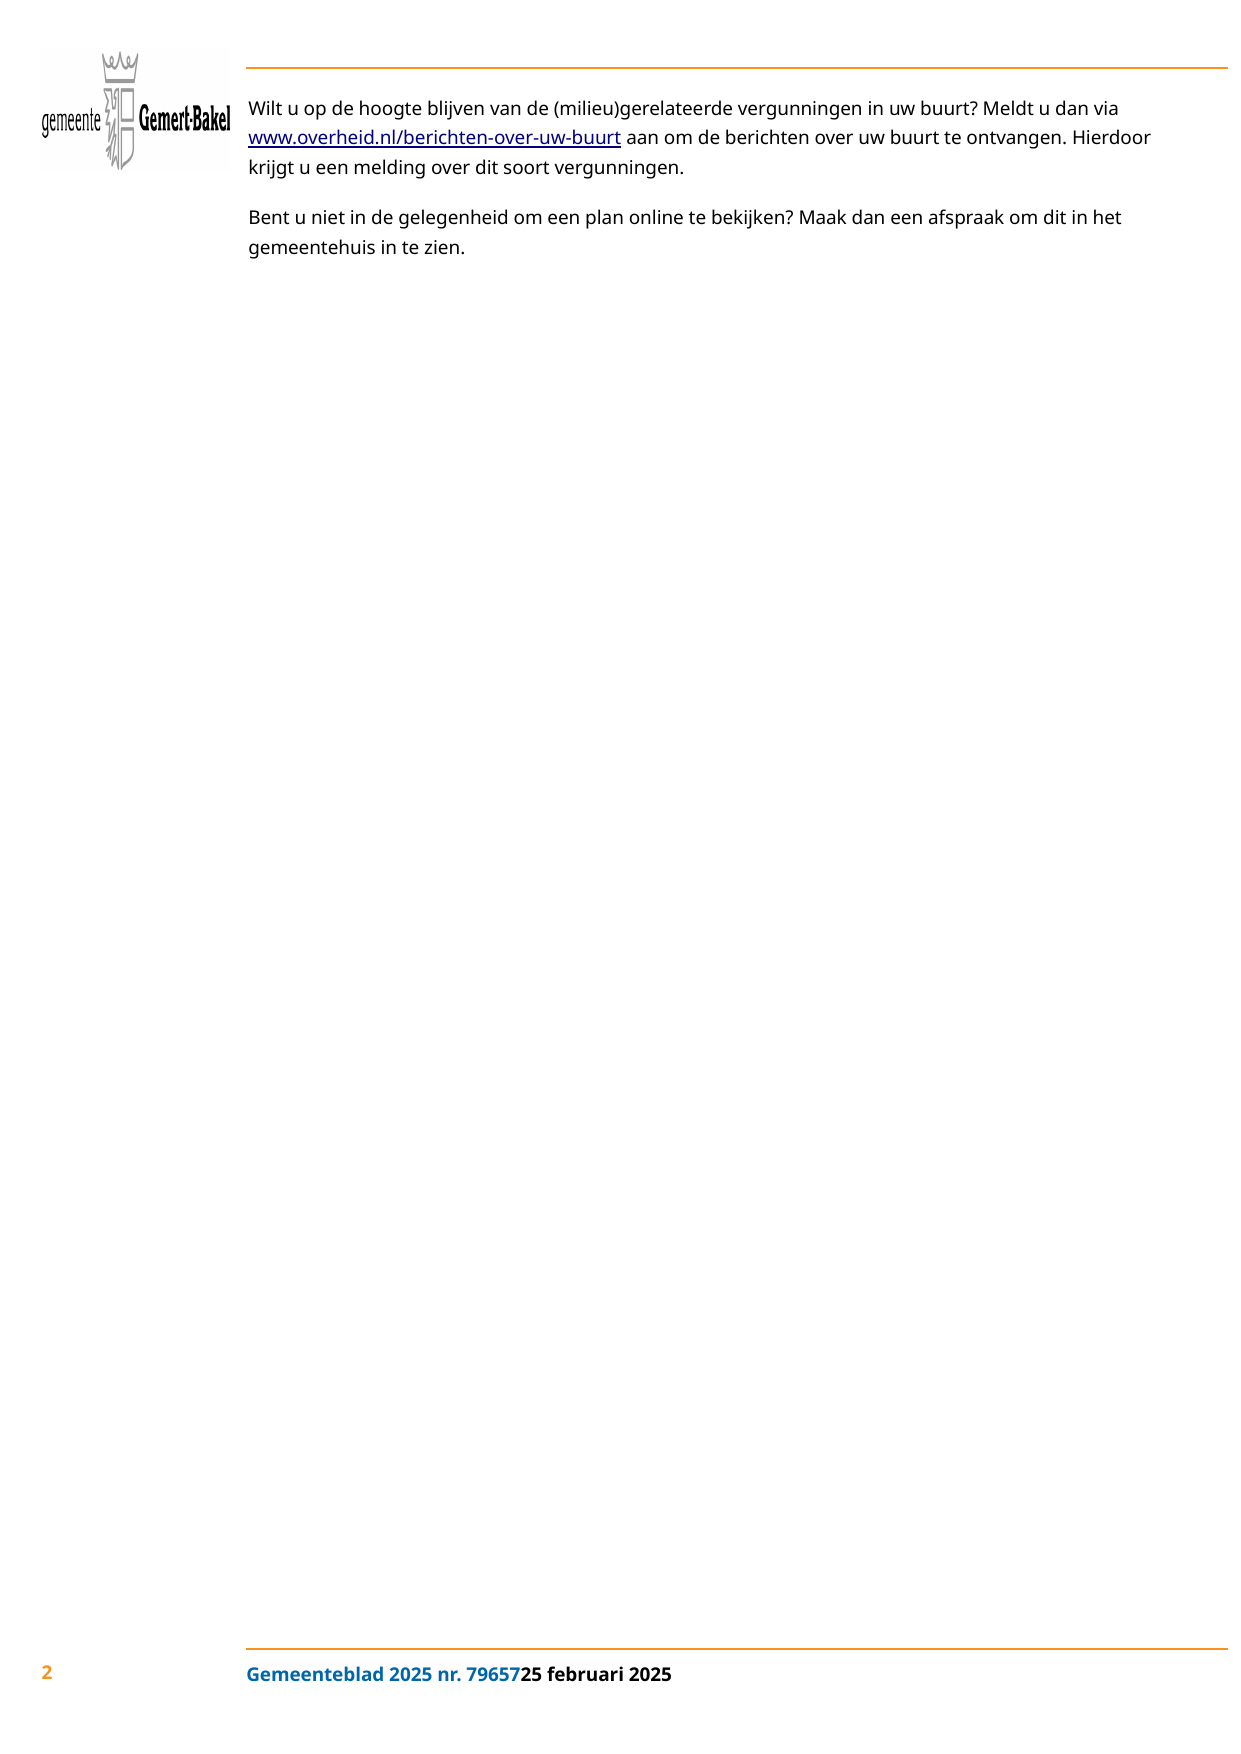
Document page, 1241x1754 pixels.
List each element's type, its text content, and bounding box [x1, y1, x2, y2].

picture [41, 47, 231, 172]
text Bent u niet in de gelegenheid om een plan online te bekijken? Maak dan een afspraak om dit in het gemeentehuis in te zien. [248, 204, 1152, 260]
text Wilt u op de hoogte blijven van de (milieu)gerelateerde vergunningen in uw buurt? Meldt u dan via www.overheid.nl/berichten-over-uw-buurt aan om de berichten over uw buurt te ontvangen. Hierdoor krijgt u een melding over dit soort vergunningen. [248, 95, 1152, 180]
